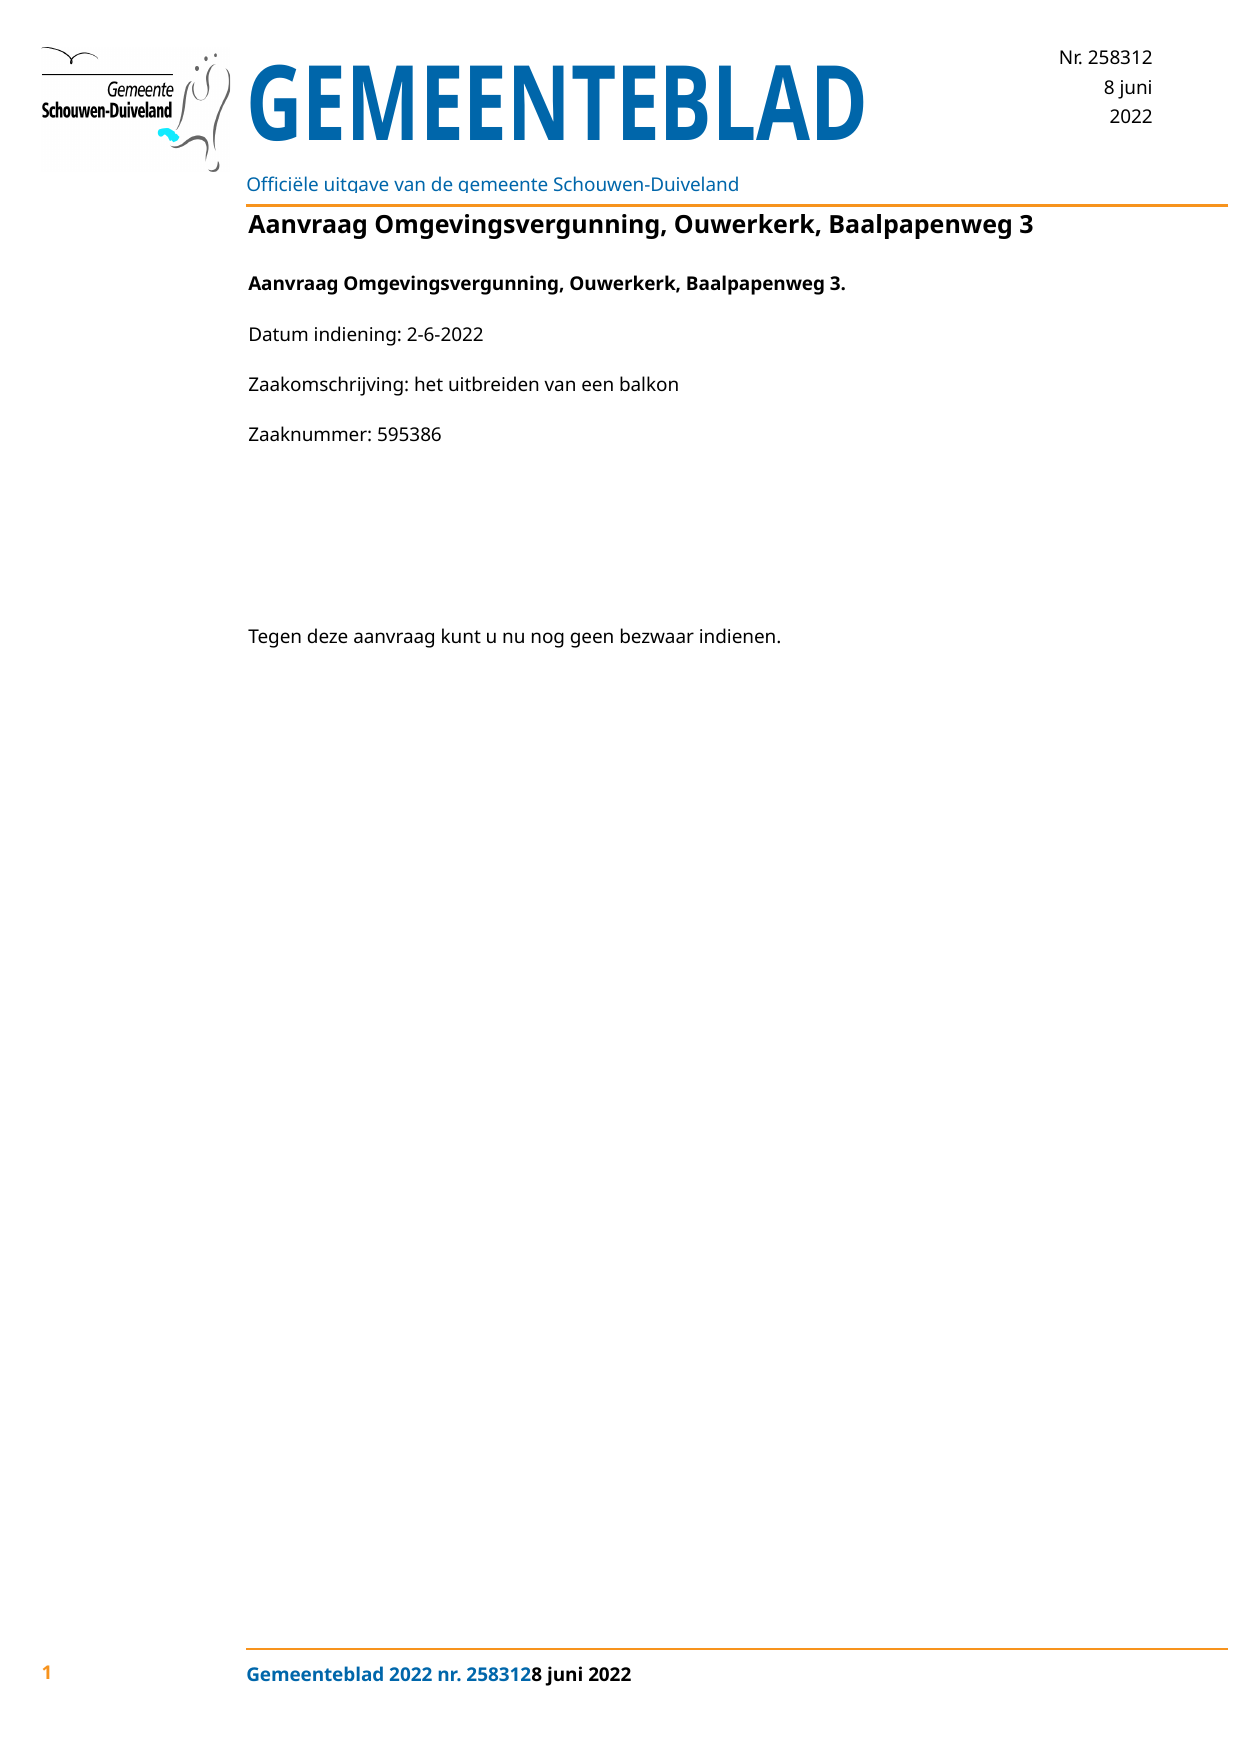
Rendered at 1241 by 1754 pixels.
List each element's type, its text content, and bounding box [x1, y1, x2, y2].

text Datum indiening: 2-6-2022 [248, 321, 1152, 346]
text Zaaknummer: 595386 [248, 422, 1152, 447]
picture [41, 47, 231, 172]
text Aanvraag Omgevingsvergunning, Ouwerkerk, Baalpapenweg 3. [248, 270, 1152, 296]
text Tegen deze aanvraag kunt u nu nog geen bezwaar indienen. [248, 623, 1152, 649]
text Aanvraag Omgevingsvergunning, Ouwerkerk, Baalpapenweg 3 [248, 207, 1152, 241]
text Zaakomschrijving: het uitbreiden van een balkon [248, 371, 1152, 397]
